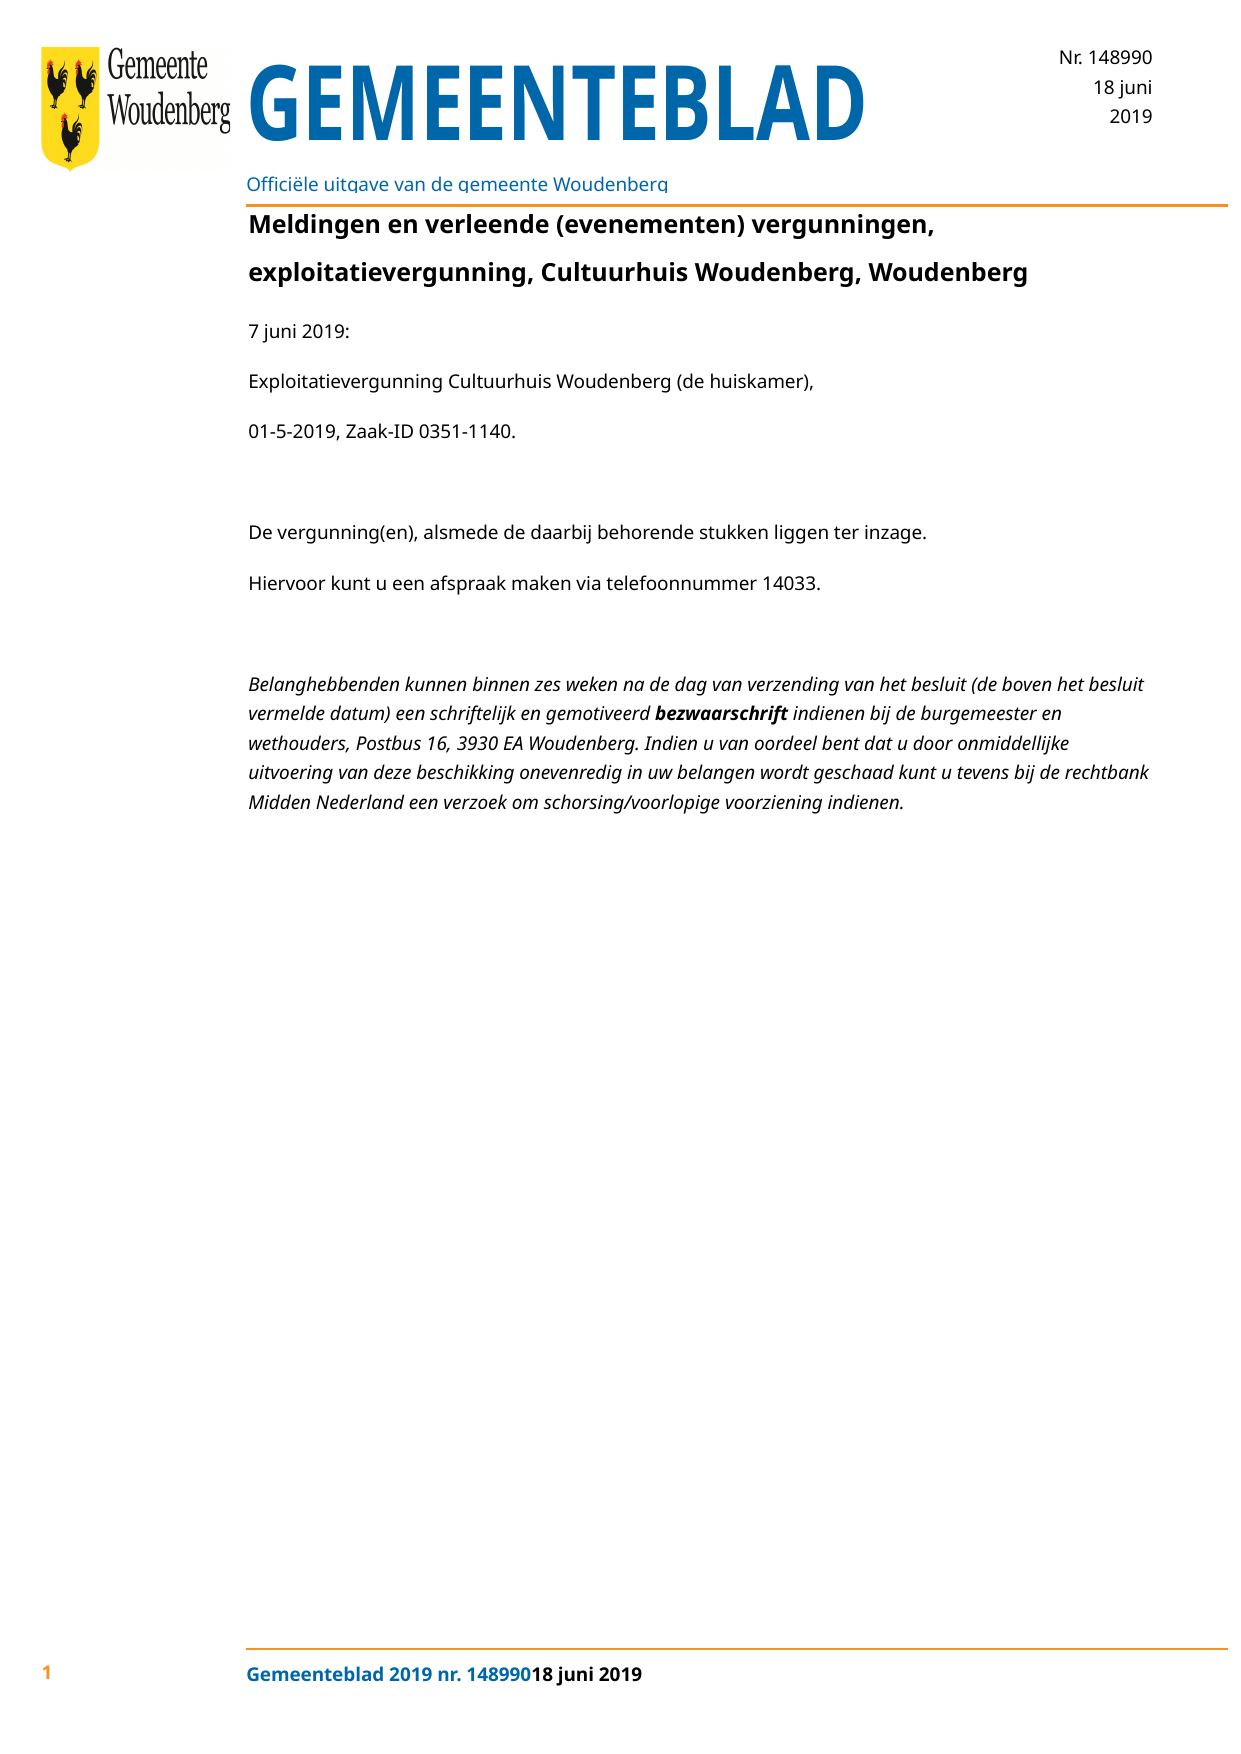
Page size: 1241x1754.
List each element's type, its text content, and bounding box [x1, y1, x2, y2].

text Exploitatievergunning Cultuurhuis Woudenberg (de huiskamer), [248, 368, 1152, 394]
text 7 juni 2019: [248, 318, 1152, 344]
picture [41, 47, 231, 172]
text Hiervoor kunt u een afspraak maken via telefoonnummer 14033. [248, 570, 1152, 596]
text De vergunning(en), alsmede de daarbij behorende stukken liggen ter inzage. [248, 519, 1152, 545]
text Meldingen en verleende (evenementen) vergunningen, exploitatievergunning, Cultuurhuis Woudenberg, Woudenberg [248, 207, 1152, 288]
text 01-5-2019, Zaak-ID 0351-1140. [248, 419, 1152, 444]
text Belanghebbenden kunnen binnen zes weken na de dag van verzending van het besluit (de boven het besluit vermelde datum) een schriftelijk en gemotiveerd bezwaarschrift indienen bij de burgemeester en wethouders, Postbus 16, 3930 EA Woudenberg. Indien u van oordeel bent dat u door onmiddellijke uitvoering van deze beschikking onevenredig in uw belangen wordt geschaad kunt u tevens bij de rechtbank Midden Nederland een verzoek om schorsing/voorlopige voorziening indienen. [248, 671, 1152, 815]
